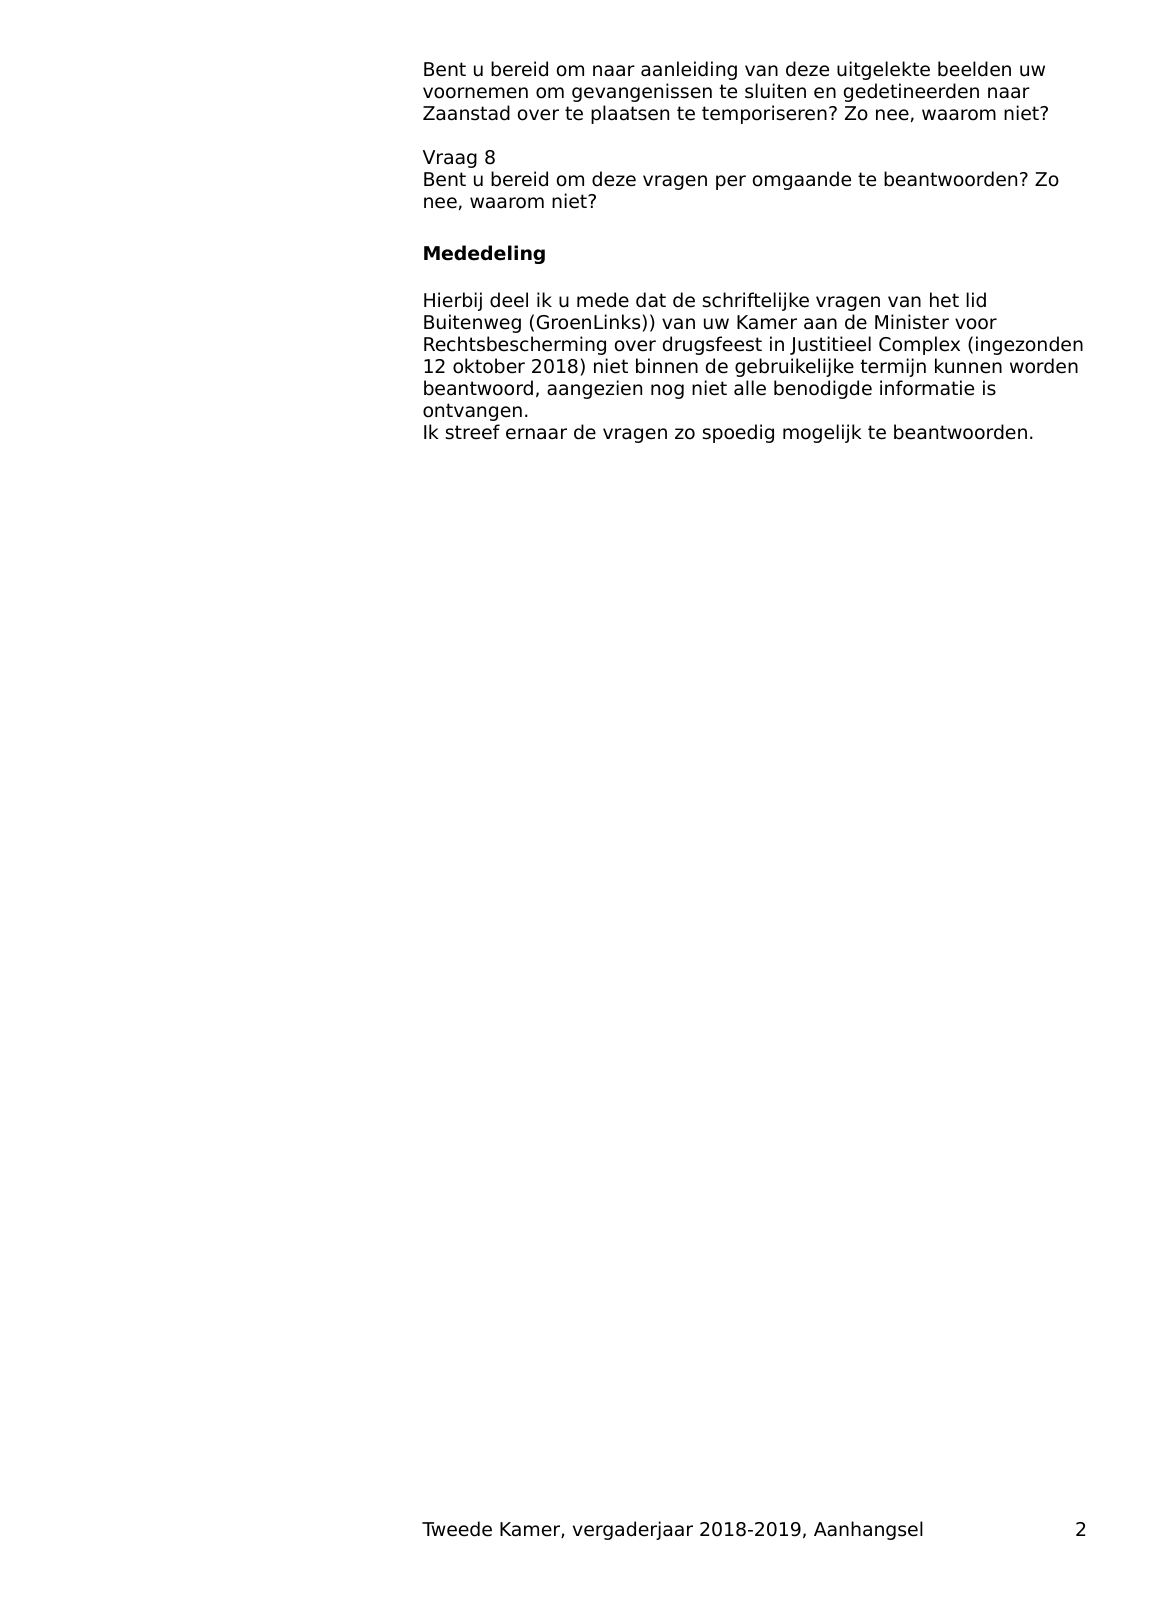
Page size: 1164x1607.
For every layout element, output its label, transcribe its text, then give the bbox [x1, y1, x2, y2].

text Bent u bereid om deze vragen per omgaande te beantwoorden? Zo nee, waarom niet? [422, 169, 1087, 213]
text Vraag 8 [422, 147, 1087, 169]
text Bent u bereid om naar aanleiding van deze uitgelekte beelden uw voornemen om gevangenissen te sluiten en gedetineerden naar Zaanstad over te plaatsen te temporiseren? Zo nee, waarom niet? [422, 59, 1087, 125]
text Ik streef ernaar de vragen zo spoedig mogelijk te beantwoorden. [422, 422, 1087, 444]
text Hierbij deel ik u mede dat de schriftelijke vragen van het lid Buitenweg (GroenLinks)) van uw Kamer aan de Minister voor Rechtsbescherming over drugsfeest in Justitieel Complex (ingezonden 12 oktober 2018) niet binnen de gebruikelijke termijn kunnen worden beantwoord, aangezien nog niet alle benodigde informatie is ontvangen. [422, 290, 1087, 422]
subtitle Mededeling [422, 243, 1087, 265]
